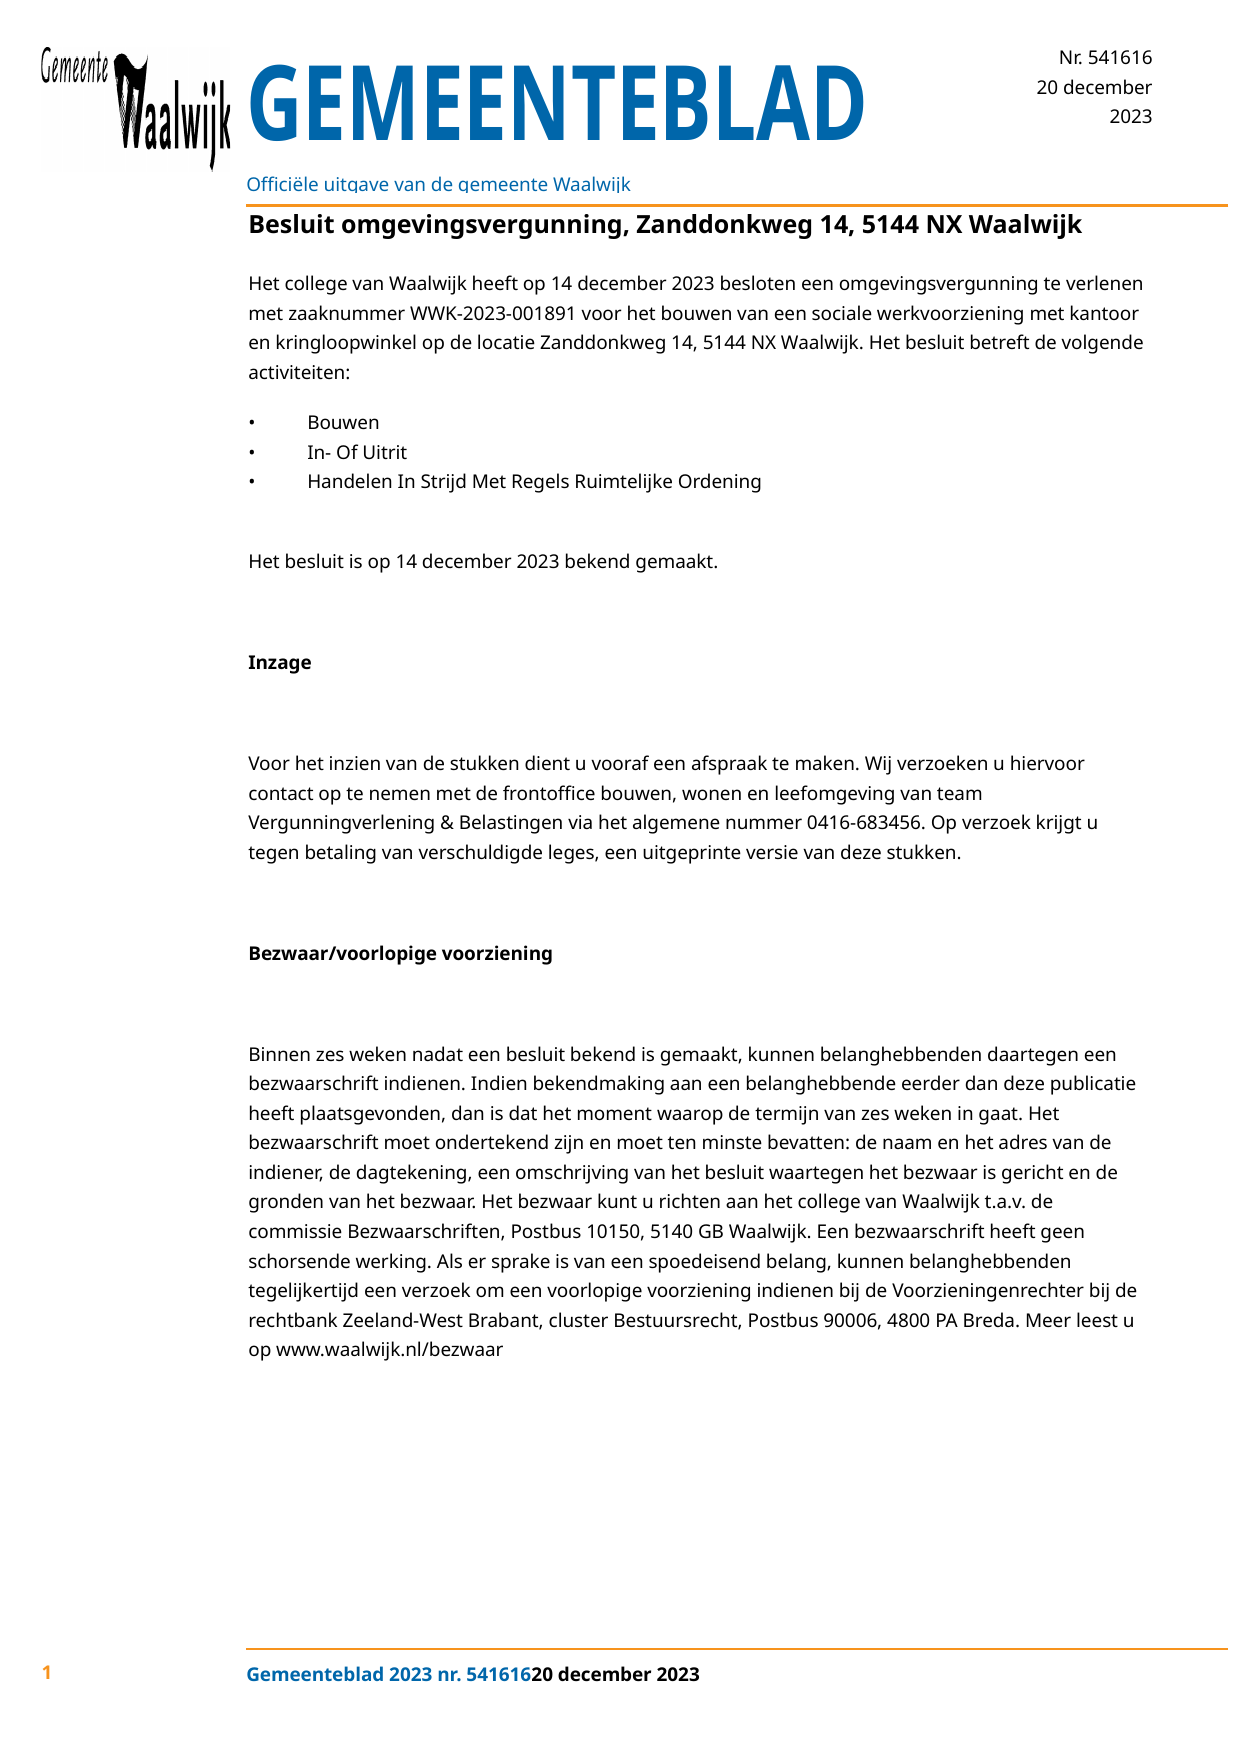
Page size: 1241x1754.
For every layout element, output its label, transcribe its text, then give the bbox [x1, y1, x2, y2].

list Bouwen [248, 409, 1152, 435]
list In- Of Uitrit [248, 439, 1152, 465]
picture [41, 47, 231, 172]
list Handelen In Strijd Met Regels Ruimtelijke Ordening [248, 469, 1152, 494]
text Het besluit is op 14 december 2023 bekend gemaakt. [248, 549, 1152, 574]
text Inzage [248, 649, 1152, 675]
text Bezwaar/voorlopige voorziening [248, 940, 1152, 966]
text Besluit omgevingsvergunning, Zanddonkweg 14, 5144 NX Waalwijk [248, 207, 1152, 241]
text Binnen zes weken nadat een besluit bekend is gemaakt, kunnen belanghebbenden daartegen een bezwaarschrift indienen. Indien bekendmaking aan een belanghebbende eerder dan deze publicatie heeft plaatsgevonden, dan is dat het moment waarop de termijn van zes weken in gaat. Het bezwaarschrift moet ondertekend zijn en moet ten minste bevatten: de naam en het adres van de indiener, de dagtekening, een omschrijving van het besluit waartegen het bezwaar is gericht en de gronden van het bezwaar. Het bezwaar kunt u richten aan het college van Waalwijk t.a.v. de commissie Bezwaarschriften, Postbus 10150, 5140 GB Waalwijk. Een bezwaarschrift heeft geen schorsende werking. Als er sprake is van een spoedeisend belang, kunnen belanghebbenden tegelijkertijd een verzoek om een voorlopige voorziening indienen bij de Voorzieningenrechter bij de rechtbank Zeeland-West Brabant, cluster Bestuursrecht, Postbus 90006, 4800 PA Breda. Meer leest u op www.waalwijk.nl/bezwaar [248, 1041, 1152, 1362]
text Het college van Waalwijk heeft op 14 december 2023 besloten een omgevingsvergunning te verlenen met zaaknummer WWK-2023-001891 voor het bouwen van een sociale werkvoorziening met kantoor en kringloopwinkel op de locatie Zanddonkweg 14, 5144 NX Waalwijk. Het besluit betreft de volgende activiteiten: [248, 270, 1152, 385]
text Voor het inzien van de stukken dient u vooraf een afspraak te maken. Wij verzoeken u hiervoor contact op te nemen met de frontoffice bouwen, wonen en leefomgeving van team Vergunningverlening & Belastingen via het algemene nummer 0416-683456. Op verzoek krijgt u tegen betaling van verschuldigde leges, een uitgeprinte versie van deze stukken. [248, 750, 1152, 865]
